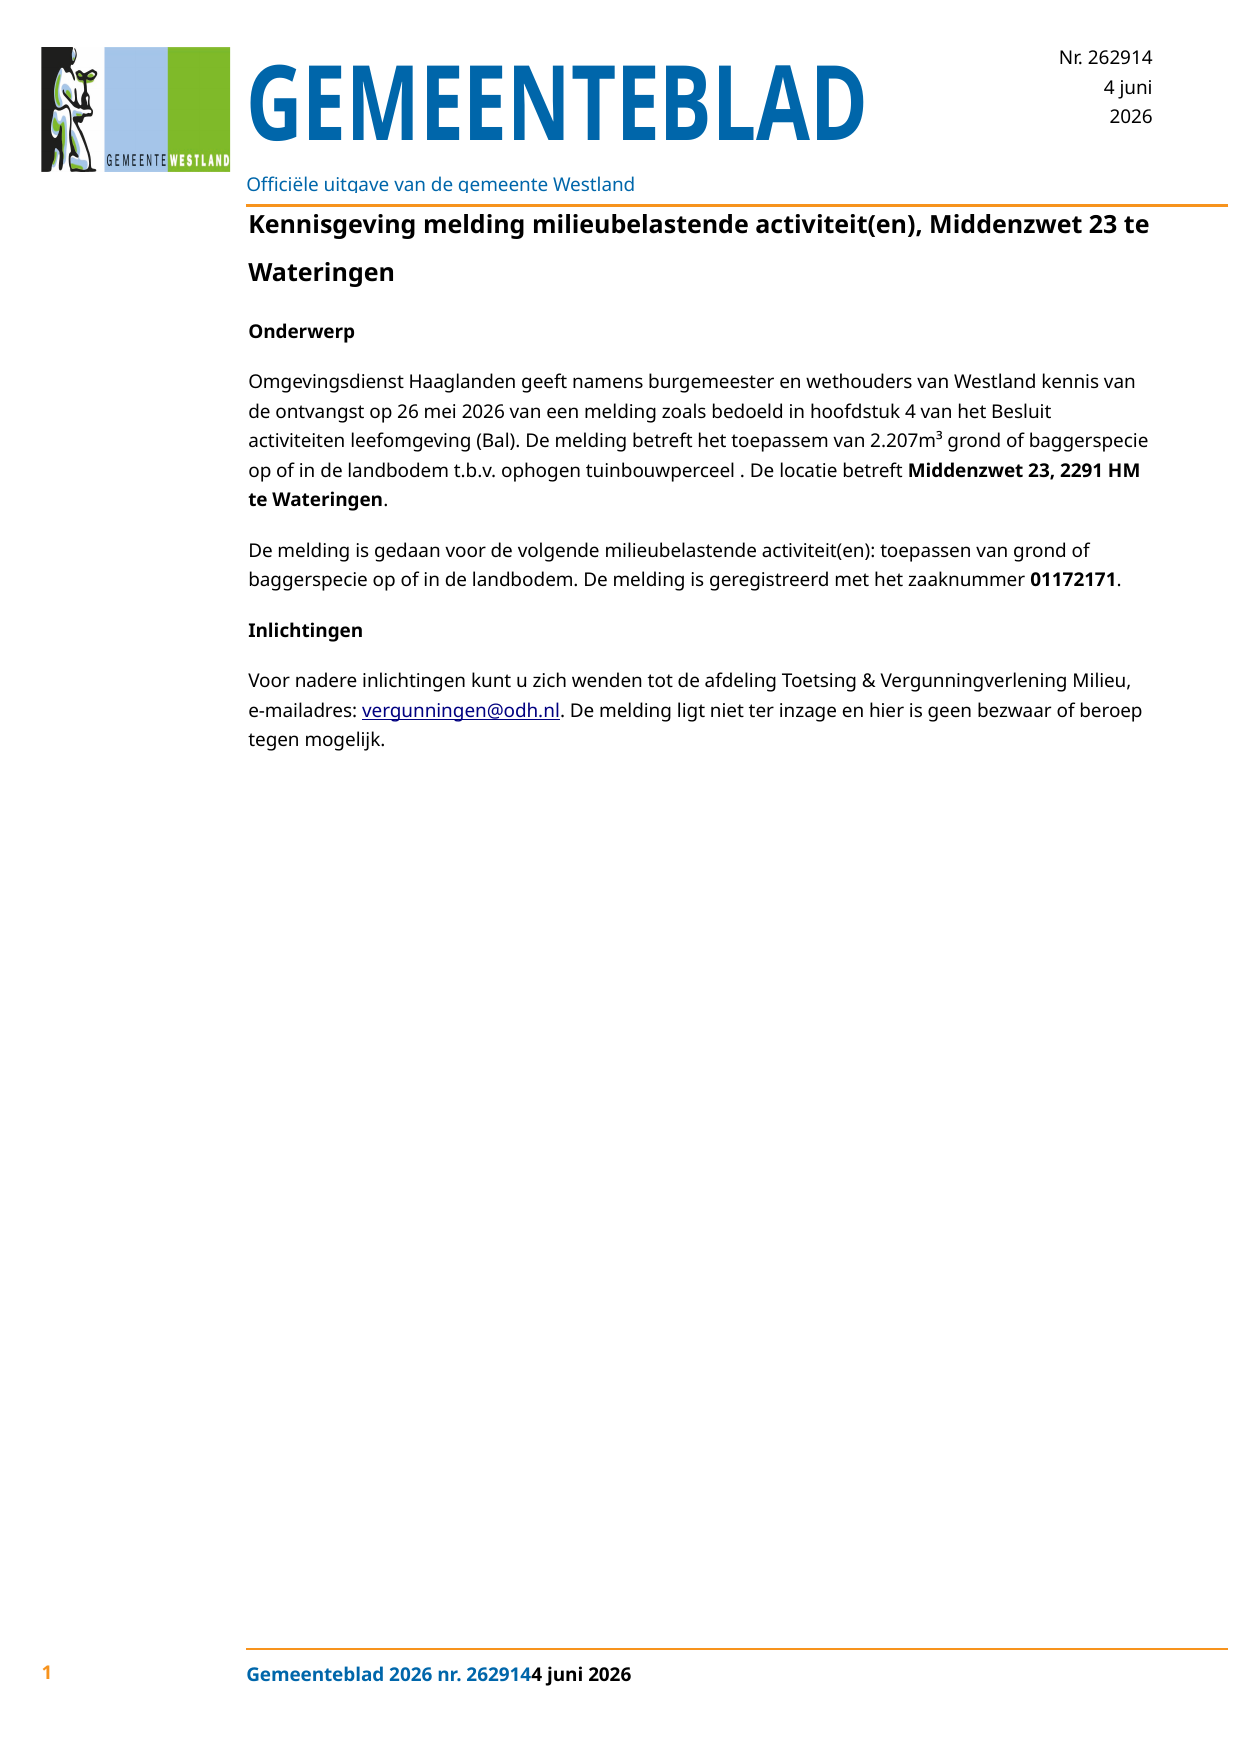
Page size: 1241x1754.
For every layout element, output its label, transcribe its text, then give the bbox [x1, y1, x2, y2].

text Onderwerp [248, 318, 1152, 344]
text Inlichtingen [248, 617, 1152, 643]
picture [41, 47, 231, 172]
text Omgevingsdienst Haaglanden geeft namens burgemeester en wethouders van Westland kennis van de ontvangst op 26 mei 2026 van een melding zoals bedoeld in hoofdstuk 4 van het Besluit activiteiten leefomgeving (Bal). De melding betreft het toepassem van 2.207m³ grond of baggerspecie op of in de landbodem t.b.v. ophogen tuinbouwperceel . De locatie betreft Middenzwet 23, 2291 HM te Wateringen. [248, 368, 1152, 512]
text Kennisgeving melding milieubelastende activiteit(en), Middenzwet 23 te Wateringen [248, 207, 1152, 288]
text Voor nadere inlichtingen kunt u zich wenden tot de afdeling Toetsing & Vergunningverlening Milieu, e-mailadres: vergunningen@odh.nl. De melding ligt niet ter inzage en hier is geen bezwaar of beroep tegen mogelijk. [248, 667, 1152, 752]
text De melding is gedaan voor de volgende milieubelastende activiteit(en): toepassen van grond of baggerspecie op of in de landbodem. De melding is geregistreerd met het zaaknummer 01172171. [248, 537, 1152, 592]
